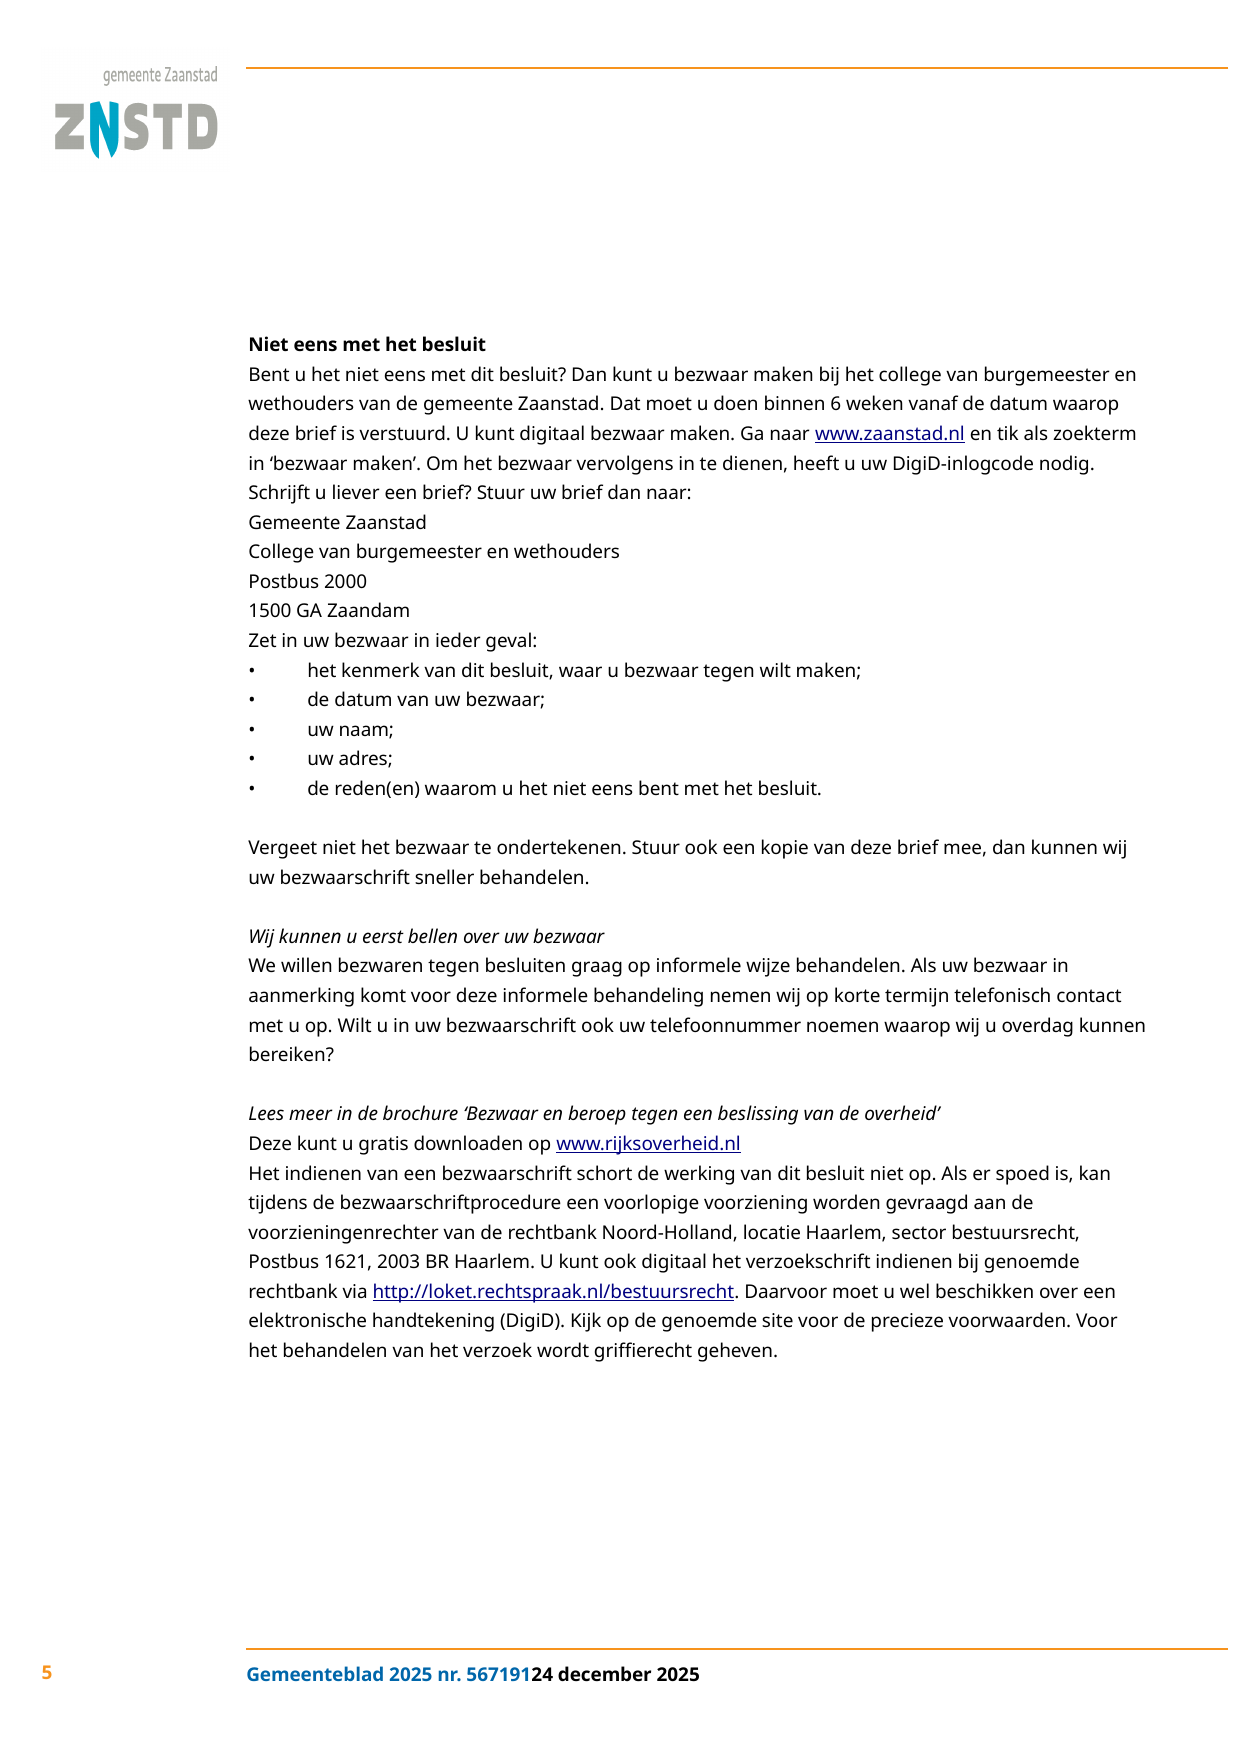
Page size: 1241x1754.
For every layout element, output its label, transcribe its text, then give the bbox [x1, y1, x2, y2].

list de reden(en) waarom u het niet eens bent met het besluit. [248, 775, 1152, 801]
text College van burgemeester en wethouders [248, 538, 1152, 564]
text Zet in uw bezwaar in ieder geval: [248, 627, 1152, 653]
picture [41, 47, 231, 172]
list de datum van uw bezwaar; [248, 686, 1152, 712]
text Gemeente Zaanstad [248, 509, 1152, 535]
list uw adres; [248, 746, 1152, 771]
list uw naam; [248, 716, 1152, 742]
text Niet eens met het besluit [248, 331, 1152, 357]
text Het indienen van een bezwaarschrift schort de werking van dit besluit niet op. Als er spoed is, kan tijdens de bezwaarschriftprocedure een voorlopige voorziening worden gevraagd aan de voorzieningenrechter van de rechtbank Noord-Holland, locatie Haarlem, sector bestuursrecht, Postbus 1621, 2003 BR Haarlem. U kunt ook digitaal het verzoekschrift indienen bij genoemde rechtbank via http://loket.rechtspraak.nl/bestuursrecht. Daarvoor moet u wel beschikken over een elektronische handtekening (DigiD). Kijk op de genoemde site voor de precieze voorwaarden. Voor het behandelen van het verzoek wordt griffierecht geheven. [248, 1160, 1152, 1363]
text 1500 GA Zaandam [248, 598, 1152, 623]
text We willen bezwaren tegen besluiten graag op informele wijze behandelen. Als uw bezwaar in aanmerking komt voor deze informele behandeling nemen wij op korte termijn telefonisch contact met u op. Wilt u in uw bezwaarschrift ook uw telefoonnummer noemen waarop wij u overdag kunnen bereiken? [248, 953, 1152, 1067]
text Lees meer in de brochure ‘Bezwaar en beroep tegen een beslissing van de overheid’ [248, 1101, 1152, 1126]
text Deze kunt u gratis downloaden op www.rijksoverheid.nl [248, 1130, 1152, 1156]
text Bent u het niet eens met dit besluit? Dan kunt u bezwaar maken bij het college van burgemeester en wethouders van de gemeente Zaanstad. Dat moet u doen binnen 6 weken vanaf de datum waarop deze brief is verstuurd. U kunt digitaal bezwaar maken. Ga naar www.zaanstad.nl en tik als zoekterm in ‘bezwaar maken’. Om het bezwaar vervolgens in te dienen, heeft u uw DigiD-inlogcode nodig. [248, 361, 1152, 476]
text Vergeet niet het bezwaar te ondertekenen. Stuur ook een kopie van deze brief mee, dan kunnen wij uw bezwaarschrift sneller behandelen. [248, 834, 1152, 890]
text Postbus 2000 [248, 568, 1152, 594]
text Wij kunnen u eerst bellen over uw bezwaar [248, 923, 1152, 949]
list het kenmerk van dit besluit, waar u bezwaar tegen wilt maken; [248, 657, 1152, 683]
text Schrijft u liever een brief? Stuur uw brief dan naar: [248, 479, 1152, 505]
